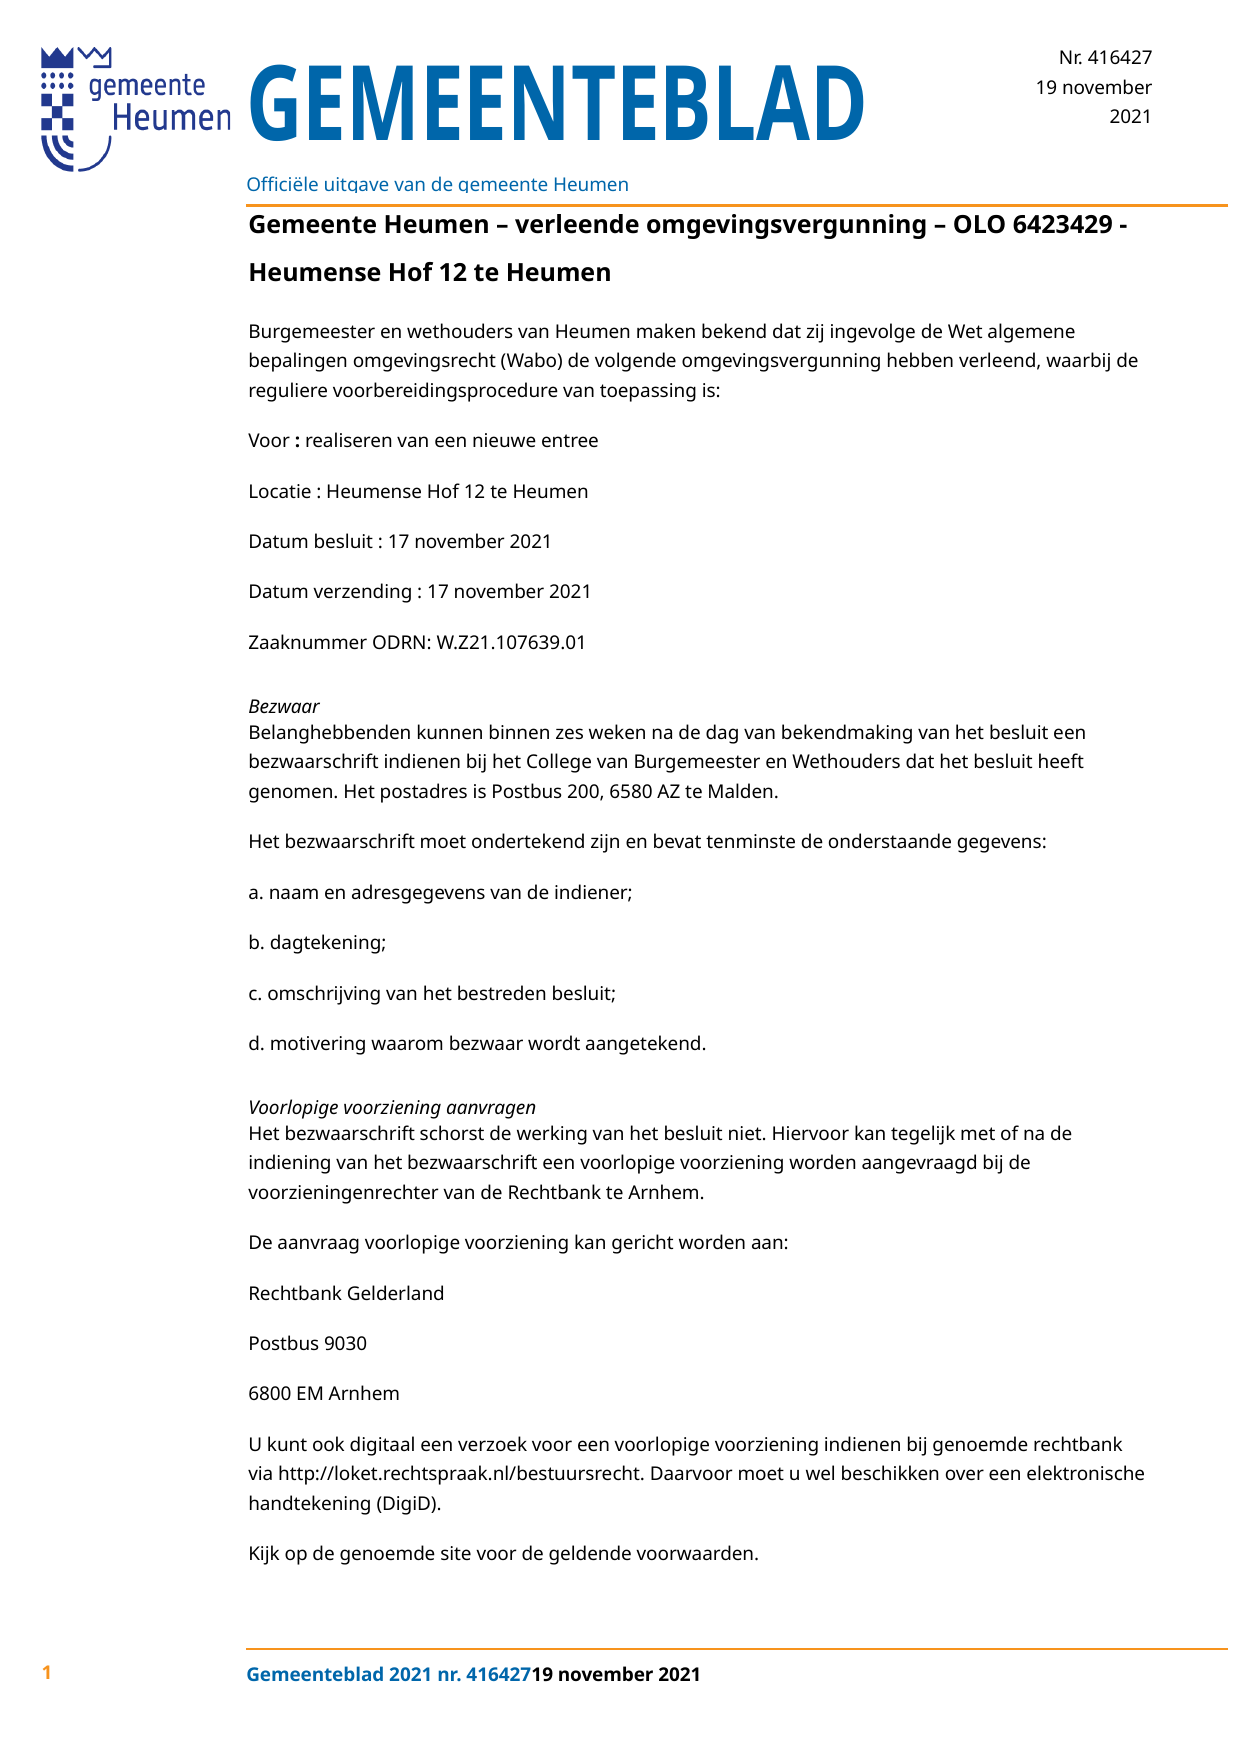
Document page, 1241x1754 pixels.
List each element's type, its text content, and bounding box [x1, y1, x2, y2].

picture [41, 47, 231, 172]
text Datum besluit : 17 november 2021 [248, 528, 1152, 554]
text Kijk op de genoemde site voor de geldende voorwaarden. [248, 1541, 1152, 1566]
text De aanvraag voorlopige voorziening kan gericht worden aan: [248, 1229, 1152, 1255]
text Locatie : Heumense Hof 12 te Heumen [248, 478, 1152, 504]
text Voor : realiseren van een nieuwe entree [248, 427, 1152, 453]
text a. naam en adresgegevens van de indiener; [248, 879, 1152, 904]
text Voorlopige voorziening aanvragen [248, 1094, 1152, 1120]
text Het bezwaarschrift moet ondertekend zijn en bevat tenminste de onderstaande gegevens: [248, 828, 1152, 854]
text Belanghebbenden kunnen binnen zes weken na de dag van bekendmaking van het besluit een bezwaarschrift indienen bij het College van Burgemeester en Wethouders dat het besluit heeft genomen. Het postadres is Postbus 200, 6580 AZ te Malden. [248, 719, 1152, 804]
text Het bezwaarschrift schorst de werking van het besluit niet. Hiervoor kan tegelijk met of na de indiening van het bezwaarschrift een voorlopige voorziening worden aangevraagd bij de voorzieningenrechter van de Rechtbank te Arnhem. [248, 1120, 1152, 1205]
text Zaaknummer ODRN: W.Z21.107639.01 [248, 629, 1152, 655]
text Bezwaar [248, 693, 1152, 719]
text Gemeente Heumen – verleende omgevingsvergunning – OLO 6423429 - Heumense Hof 12 te Heumen [248, 207, 1152, 288]
text c. omschrijving van het bestreden besluit; [248, 980, 1152, 1005]
text Postbus 9030 [248, 1330, 1152, 1356]
text 6800 EM Arnhem [248, 1381, 1152, 1406]
text Rechtbank Gelderland [248, 1280, 1152, 1306]
text d. motivering waarom bezwaar wordt aangetekend. [248, 1030, 1152, 1056]
text Burgemeester en wethouders van Heumen maken bekend dat zij ingevolge de Wet algemene bepalingen omgevingsrecht (Wabo) de volgende omgevingsvergunning hebben verleend, waarbij de reguliere voorbereidingsprocedure van toepassing is: [248, 318, 1152, 403]
text b. dagtekening; [248, 929, 1152, 955]
text U kunt ook digitaal een verzoek voor een voorlopige voorziening indienen bij genoemde rechtbank via http://loket.rechtspraak.nl/bestuursrecht. Daarvoor moet u wel beschikken over een elektronische handtekening (DigiD). [248, 1431, 1152, 1516]
text Datum verzending : 17 november 2021 [248, 579, 1152, 604]
